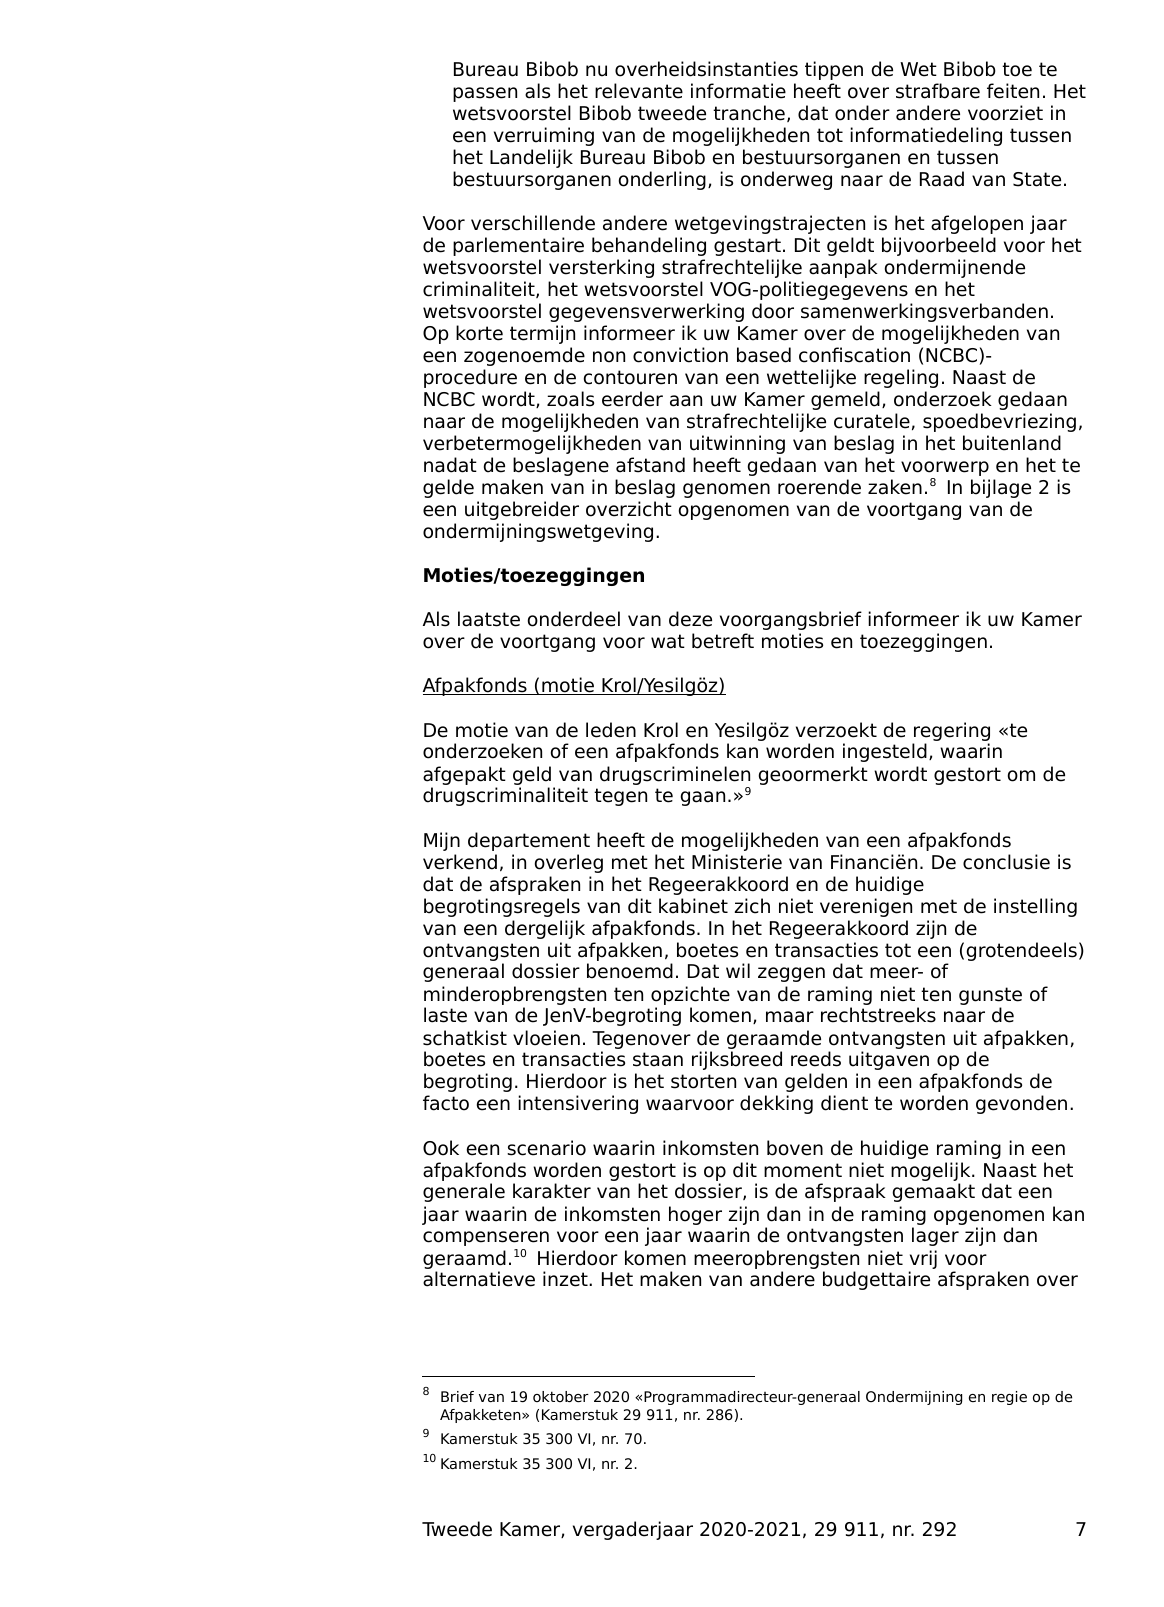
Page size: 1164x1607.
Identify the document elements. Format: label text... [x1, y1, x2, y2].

text Ook een scenario waarin inkomsten boven de huidige raming in een afpakfonds worden gestort is op dit moment niet mogelijk. Naast het generale karakter van het dossier, is de afspraak gemaakt dat een jaar waarin de inkomsten hoger zijn dan in de raming opgenomen kan compenseren voor een jaar waarin de ontvangsten lager zijn dan geraamd. Hierdoor komen meeropbrengsten niet vrij voor alternatieve inzet. Het maken van andere budgettaire afspraken over [422, 1137, 1087, 1291]
text Voor verschillende andere wetgevingstrajecten is het afgelopen jaar de parlementaire behandeling gestart. Dit geldt bijvoorbeeld voor het wetsvoorstel versterking strafrechtelijke aanpak ondermijnende criminaliteit, het wetsvoorstel VOG-politiegegevens en het wetsvoorstel gegevensverwerking door samenwerkingsverbanden. Op korte termijn informeer ik uw Kamer over de mogelijkheden van een zogenoemde non conviction based confiscation (NCBC)-procedure en de contouren van een wettelijke regeling. Naast de NCBC wordt, zoals eerder aan uw Kamer gemeld, onderzoek gedaan naar de mogelijkheden van strafrechtelijke curatele, spoedbevriezing, verbetermogelijkheden van uitwinning van beslag in het buitenland nadat de beslagene afstand heeft gedaan van het voorwerp en het te gelde maken van in beslag genomen roerende zaken. In bijlage 2 is een uitgebreider overzicht opgenomen van de voortgang van de ondermijningswetgeving. [422, 213, 1087, 543]
text Mijn departement heeft de mogelijkheden van een afpakfonds verkend, in overleg met het Ministerie van Financiën. De conclusie is dat de afspraken in het Regeerakkoord en de huidige begrotingsregels van dit kabinet zich niet verenigen met de instelling van een dergelijk afpakfonds. In het Regeerakkoord zijn de ontvangsten uit afpakken, boetes en transacties tot een (grotendeels) generaal dossier benoemd. Dat wil zeggen dat meer- of minderopbrengsten ten opzichte van de raming niet ten gunste of laste van de JenV-begroting komen, maar rechtstreeks naar de schatkist vloeien. Tegenover de geraamde ontvangsten uit afpakken, boetes en transacties staan rijksbreed reeds uitgaven op de begroting. Hierdoor is het storten van gelden in een afpakfonds de facto een intensivering waarvoor dekking dient te worden gevonden. [422, 829, 1087, 1115]
text Brief van 19 oktober 2020 «Programmadirecteur-generaal Ondermijning en regie op de Afpakketen» (Kamerstuk 29 911, nr. 286). [422, 1385, 1087, 1424]
text Kamerstuk 35 300 VI, nr. 2. [422, 1452, 1087, 1474]
subtitle Moties/toezeggingen [422, 565, 1087, 587]
subtitle Afpakfonds (motie Krol/Yesilgöz) [422, 675, 1087, 697]
text Kamerstuk 35 300 VI, nr. 70. [422, 1427, 1087, 1449]
text De motie van de leden Krol en Yesilgöz verzoekt de regering «te onderzoeken of een afpakfonds kan worden ingesteld, waarin afgepakt geld van drugscriminelen geoormerkt wordt gestort om de drugscriminaliteit tegen te gaan.» [422, 719, 1087, 807]
text Als laatste onderdeel van deze voorgangsbrief informeer ik uw Kamer over de voortgang voor wat betreft moties en toezeggingen. [422, 609, 1087, 653]
text Bureau Bibob nu overheidsinstanties tippen de Wet Bibob toe te passen als het relevante informatie heeft over strafbare feiten. Het wetsvoorstel Bibob tweede tranche, dat onder andere voorziet in een verruiming van de mogelijkheden tot informatiedeling tussen het Landelijk Bureau Bibob en bestuursorganen en tussen bestuursorganen onderling, is onderweg naar de Raad van State. [422, 59, 1087, 191]
